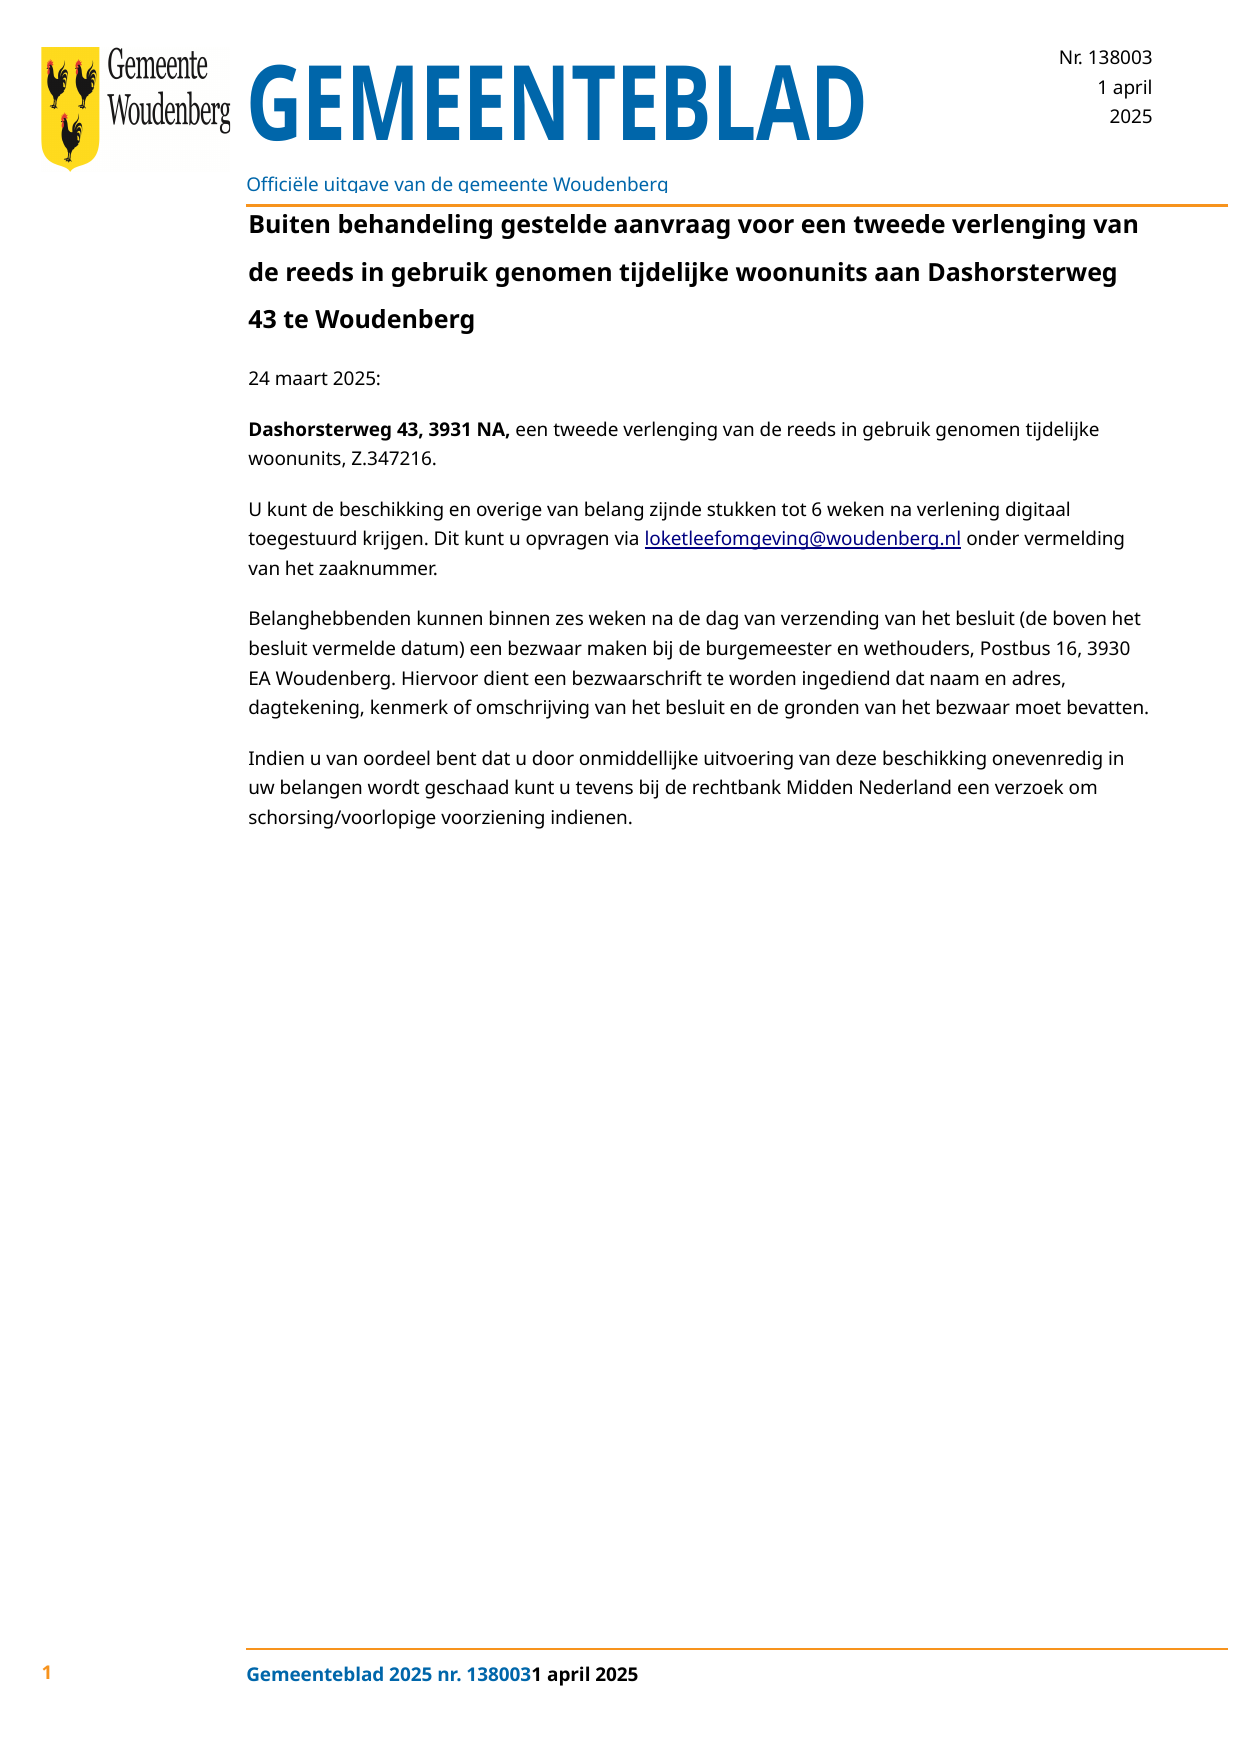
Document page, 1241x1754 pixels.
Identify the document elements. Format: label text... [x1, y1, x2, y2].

text U kunt de beschikking en overige van belang zijnde stukken tot 6 weken na verlening digitaal toegestuurd krijgen. Dit kunt u opvragen via loketleefomgeving@woudenberg.nl onder vermelding van het zaaknummer. [248, 496, 1152, 581]
text Indien u van oordeel bent dat u door onmiddellijke uitvoering van deze beschikking onevenredig in uw belangen wordt geschaad kunt u tevens bij de rechtbank Midden Nederland een verzoek om schorsing/voorlopige voorziening indienen. [248, 745, 1152, 829]
text 24 maart 2025: [248, 366, 1152, 391]
picture [41, 47, 231, 172]
text Buiten behandeling gestelde aanvraag voor een tweede verlenging van de reeds in gebruik genomen tijdelijke woonunits aan Dashorsterweg 43 te Woudenberg [248, 207, 1152, 336]
text Dashorsterweg 43, 3931 NA, een tweede verlenging van de reeds in gebruik genomen tijdelijke woonunits, Z.347216. [248, 416, 1152, 471]
text Belanghebbenden kunnen binnen zes weken na de dag van verzending van het besluit (de boven het besluit vermelde datum) een bezwaar maken bij de burgemeester en wethouders, Postbus 16, 3930 EA Woudenberg. Hiervoor dient een bezwaarschrift te worden ingediend dat naam en adres, dagtekening, kenmerk of omschrijving van het besluit en de gronden van het bezwaar moet bevatten. [248, 606, 1152, 720]
